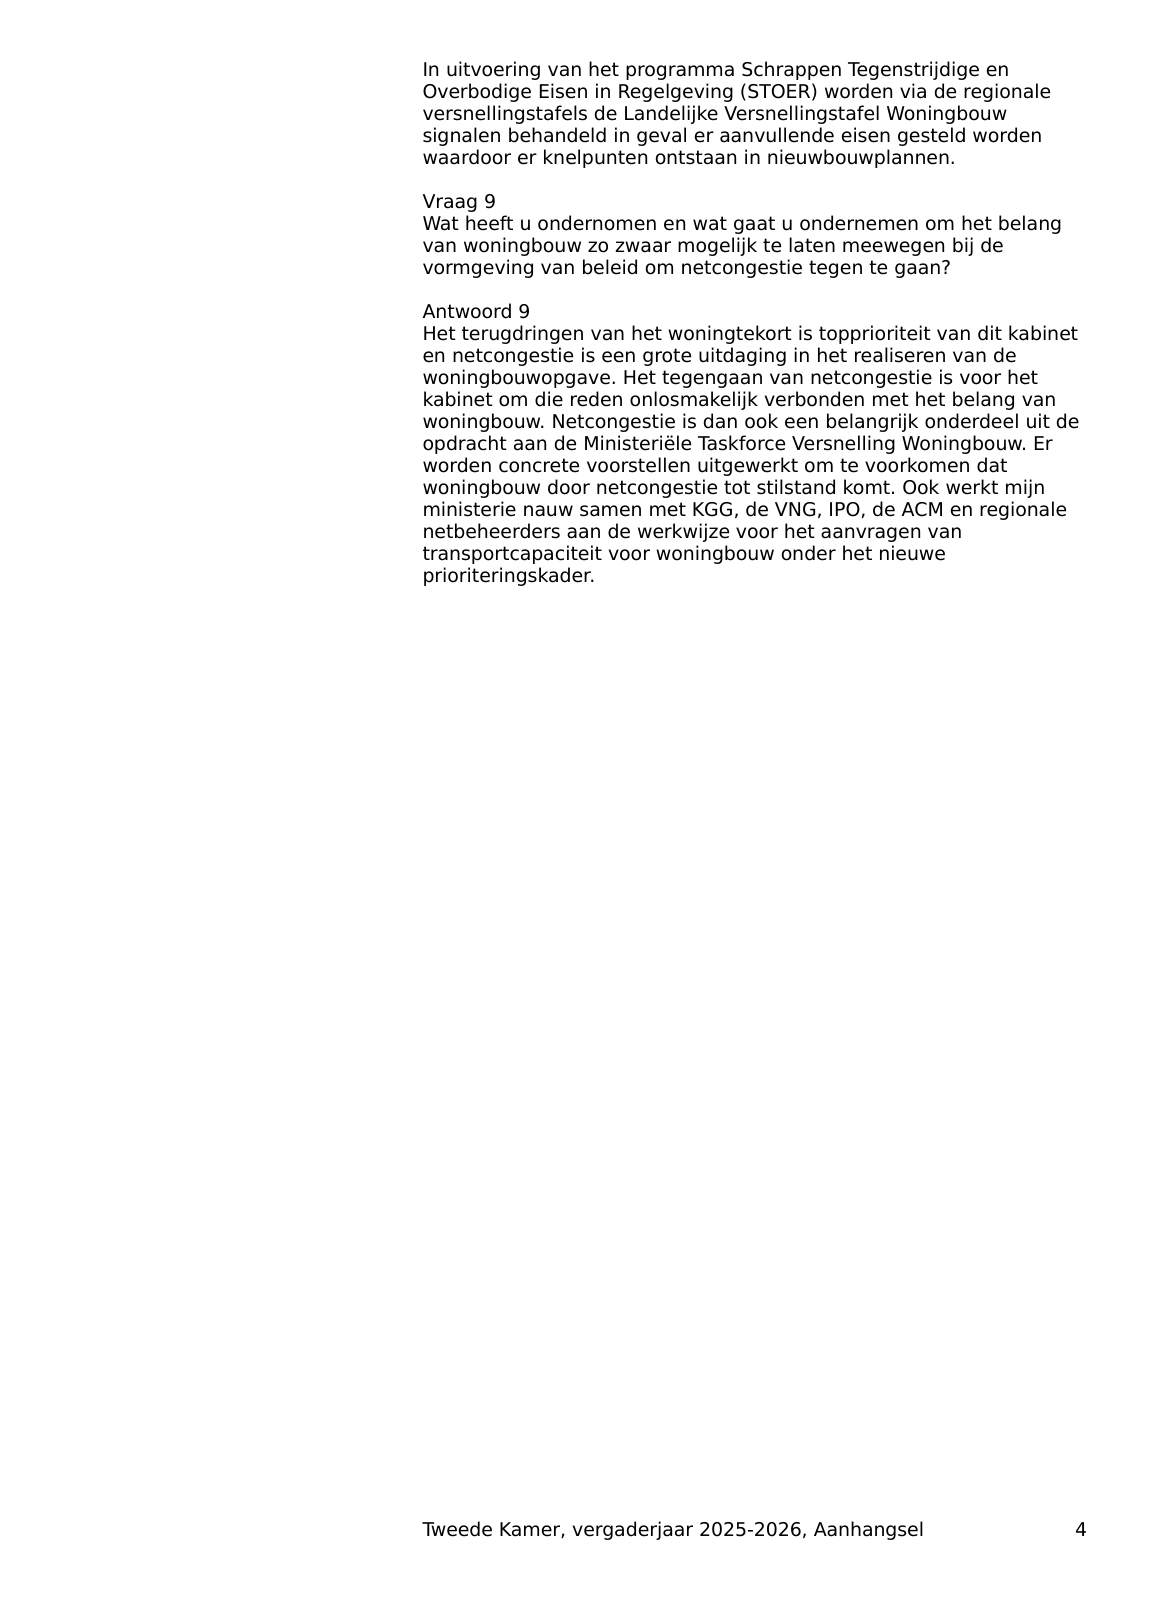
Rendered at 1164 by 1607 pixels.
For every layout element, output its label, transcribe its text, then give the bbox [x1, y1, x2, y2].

text Vraag 9 [422, 191, 1087, 213]
text Wat heeft u ondernomen en wat gaat u ondernemen om het belang van woningbouw zo zwaar mogelijk te laten meewegen bij de vormgeving van beleid om netcongestie tegen te gaan? [422, 213, 1087, 279]
text Het terugdringen van het woningtekort is topprioriteit van dit kabinet en netcongestie is een grote uitdaging in het realiseren van de woningbouwopgave. Het tegengaan van netcongestie is voor het kabinet om die reden onlosmakelijk verbonden met het belang van woningbouw. Netcongestie is dan ook een belangrijk onderdeel uit de opdracht aan de Ministeriële Taskforce Versnelling Woningbouw. Er worden concrete voorstellen uitgewerkt om te voorkomen dat woningbouw door netcongestie tot stilstand komt. Ook werkt mijn ministerie nauw samen met KGG, de VNG, IPO, de ACM en regionale netbeheerders aan de werkwijze voor het aanvragen van transportcapaciteit voor woningbouw onder het nieuwe prioriteringskader. [422, 323, 1087, 587]
text Antwoord 9 [422, 301, 1087, 323]
text In uitvoering van het programma Schrappen Tegenstrijdige en Overbodige Eisen in Regelgeving (STOER) worden via de regionale versnellingstafels de Landelijke Versnellingstafel Woningbouw signalen behandeld in geval er aanvullende eisen gesteld worden waardoor er knelpunten ontstaan in nieuwbouwplannen. [422, 59, 1087, 169]
